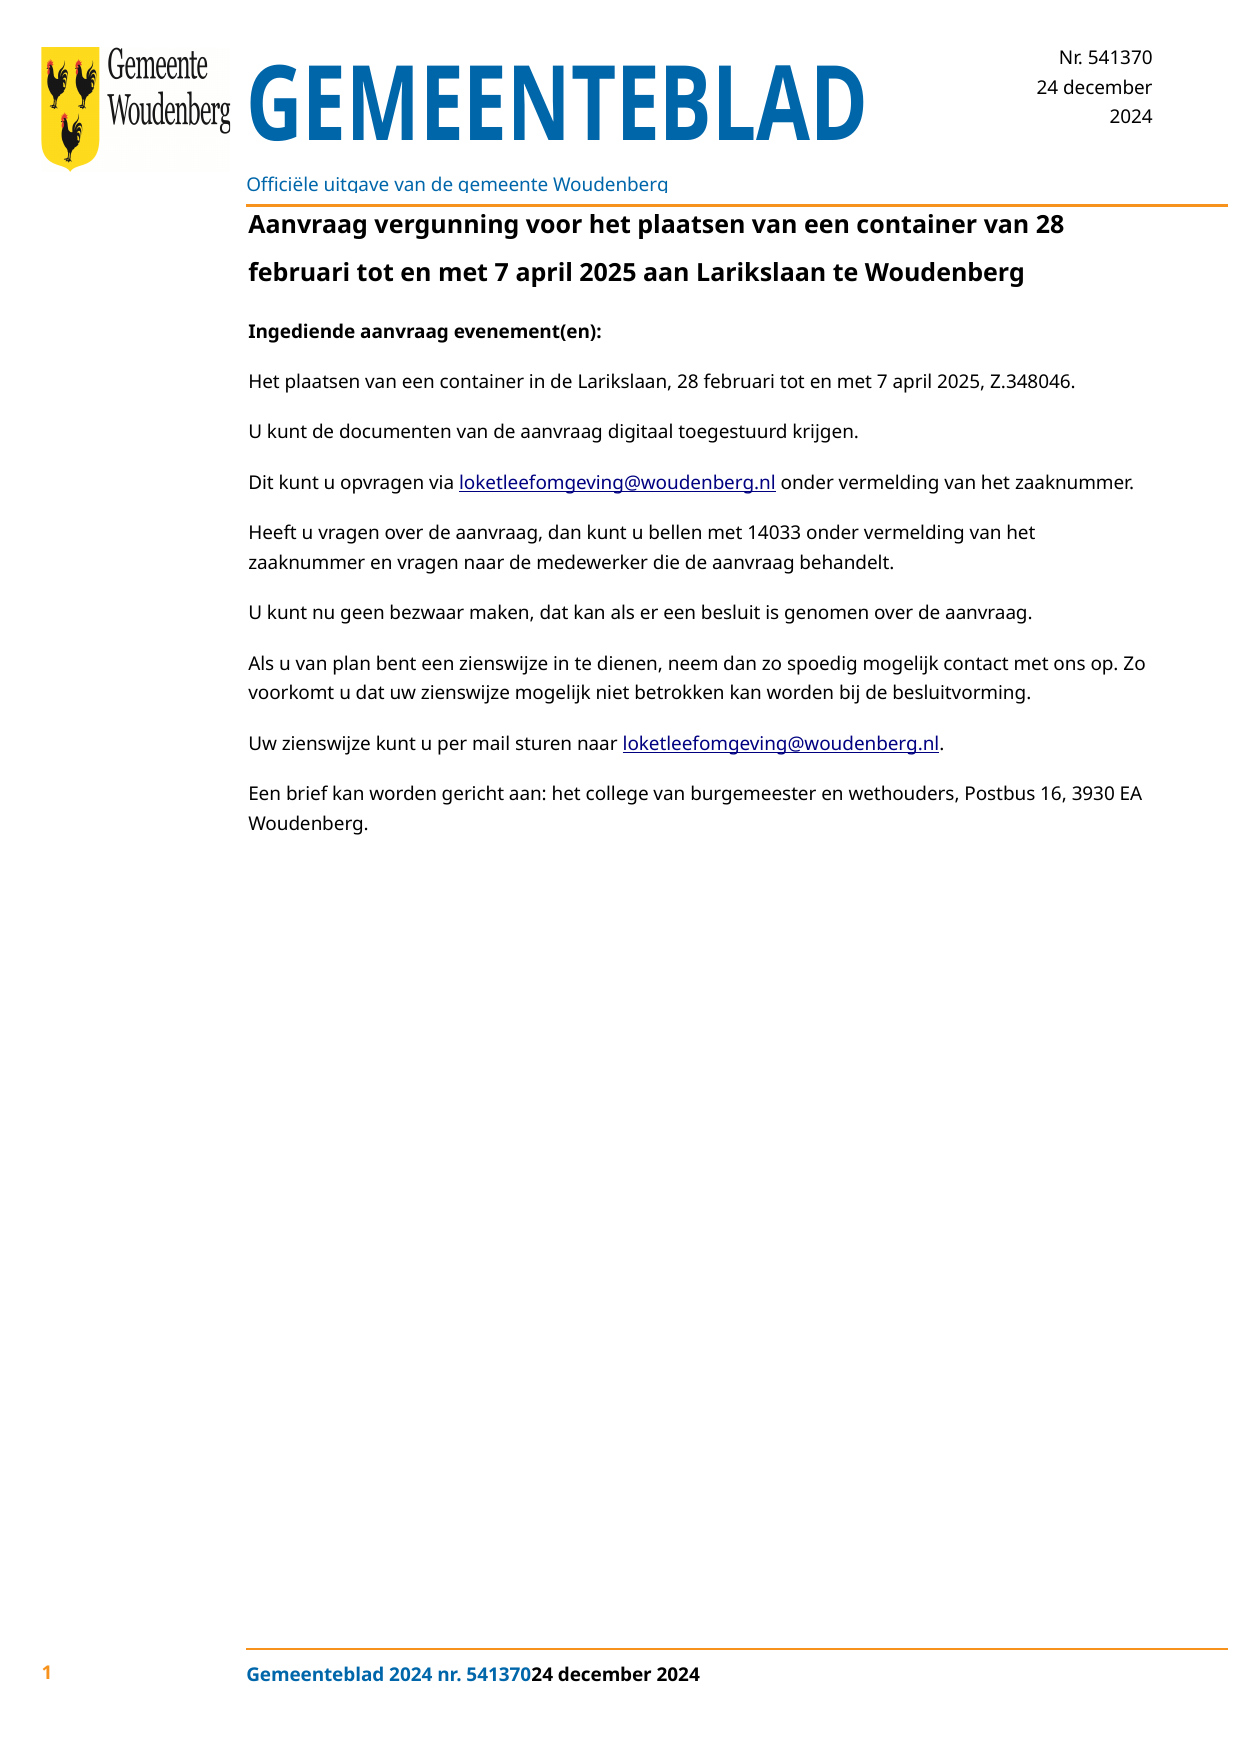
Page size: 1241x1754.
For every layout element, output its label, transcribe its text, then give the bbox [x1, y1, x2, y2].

text Als u van plan bent een zienswijze in te dienen, neem dan zo spoedig mogelijk contact met ons op. Zo voorkomt u dat uw zienswijze mogelijk niet betrokken kan worden bij de besluitvorming. [248, 650, 1152, 705]
text Ingediende aanvraag evenement(en): [248, 318, 1152, 344]
text Uw zienswijze kunt u per mail sturen naar loketleefomgeving@woudenberg.nl. [248, 730, 1152, 756]
text Heeft u vragen over de aanvraag, dan kunt u bellen met 14033 onder vermelding van het zaaknummer en vragen naar de medewerker die de aanvraag behandelt. [248, 519, 1152, 575]
picture [41, 47, 231, 172]
text U kunt de documenten van de aanvraag digitaal toegestuurd krijgen. [248, 419, 1152, 444]
text Dit kunt u opvragen via loketleefomgeving@woudenberg.nl onder vermelding van het zaaknummer. [248, 469, 1152, 495]
text Aanvraag vergunning voor het plaatsen van een container van 28 februari tot en met 7 april 2025 aan Larikslaan te Woudenberg [248, 207, 1152, 288]
text Het plaatsen van een container in de Larikslaan, 28 februari tot en met 7 april 2025, Z.348046. [248, 368, 1152, 394]
text Een brief kan worden gericht aan: het college van burgemeester en wethouders, Postbus 16, 3930 EA Woudenberg. [248, 780, 1152, 836]
text U kunt nu geen bezwaar maken, dat kan als er een besluit is genomen over de aanvraag. [248, 599, 1152, 625]
